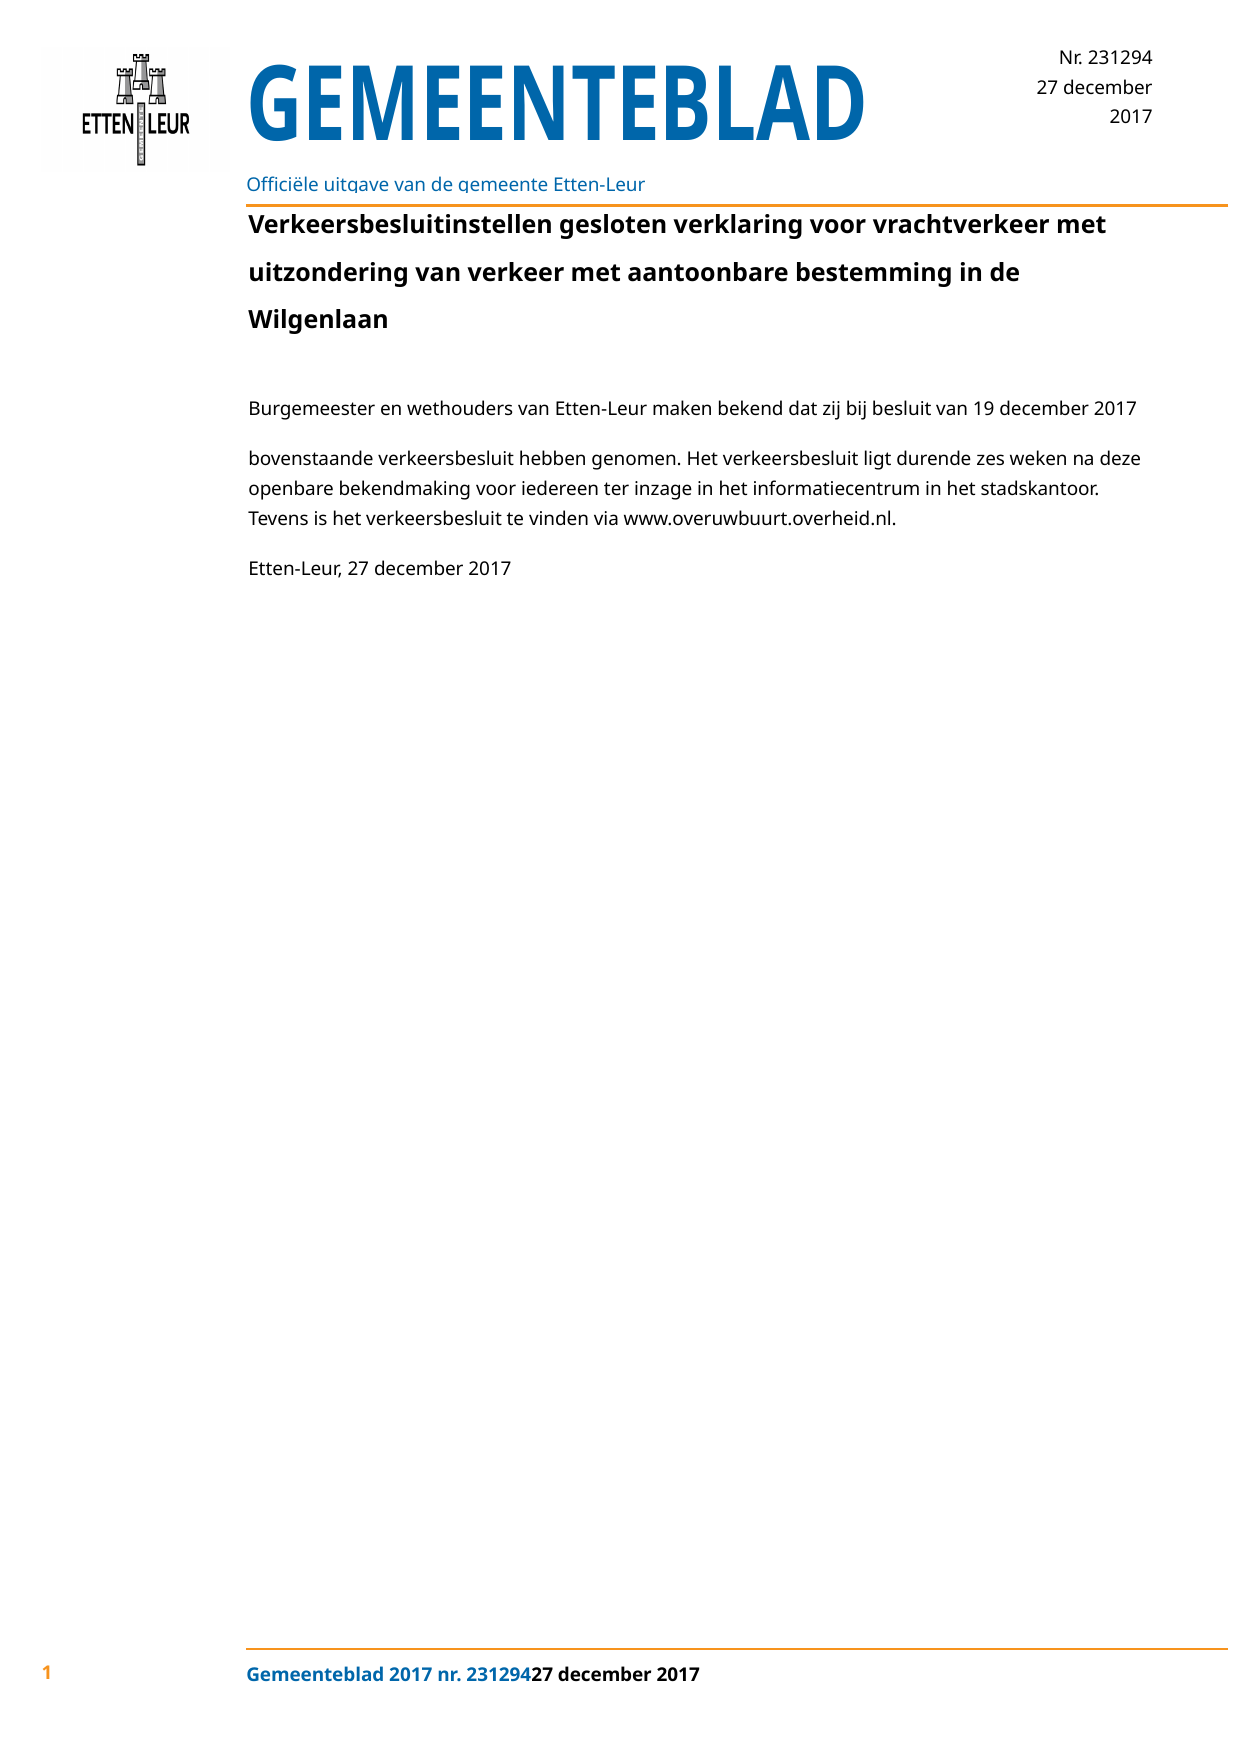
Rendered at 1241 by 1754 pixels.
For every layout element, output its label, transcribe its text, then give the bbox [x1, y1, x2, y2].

text Burgemeester en wethouders van Etten-Leur maken bekend dat zij bij besluit van 19 december 2017 [248, 395, 1152, 421]
text Verkeersbesluitinstellen gesloten verklaring voor vrachtverkeer met uitzondering van verkeer met aantoonbare bestemming in de Wilgenlaan [248, 207, 1152, 336]
text bovenstaande verkeersbesluit hebben genomen. Het verkeersbesluit ligt durende zes weken na deze openbare bekendmaking voor iedereen ter inzage in het informatiecentrum in het stadskantoor. Tevens is het verkeersbesluit te vinden via www.overuwbuurt.overheid.nl. [248, 446, 1152, 530]
picture [41, 47, 231, 172]
text Etten-Leur, 27 december 2017 [248, 555, 1152, 581]
